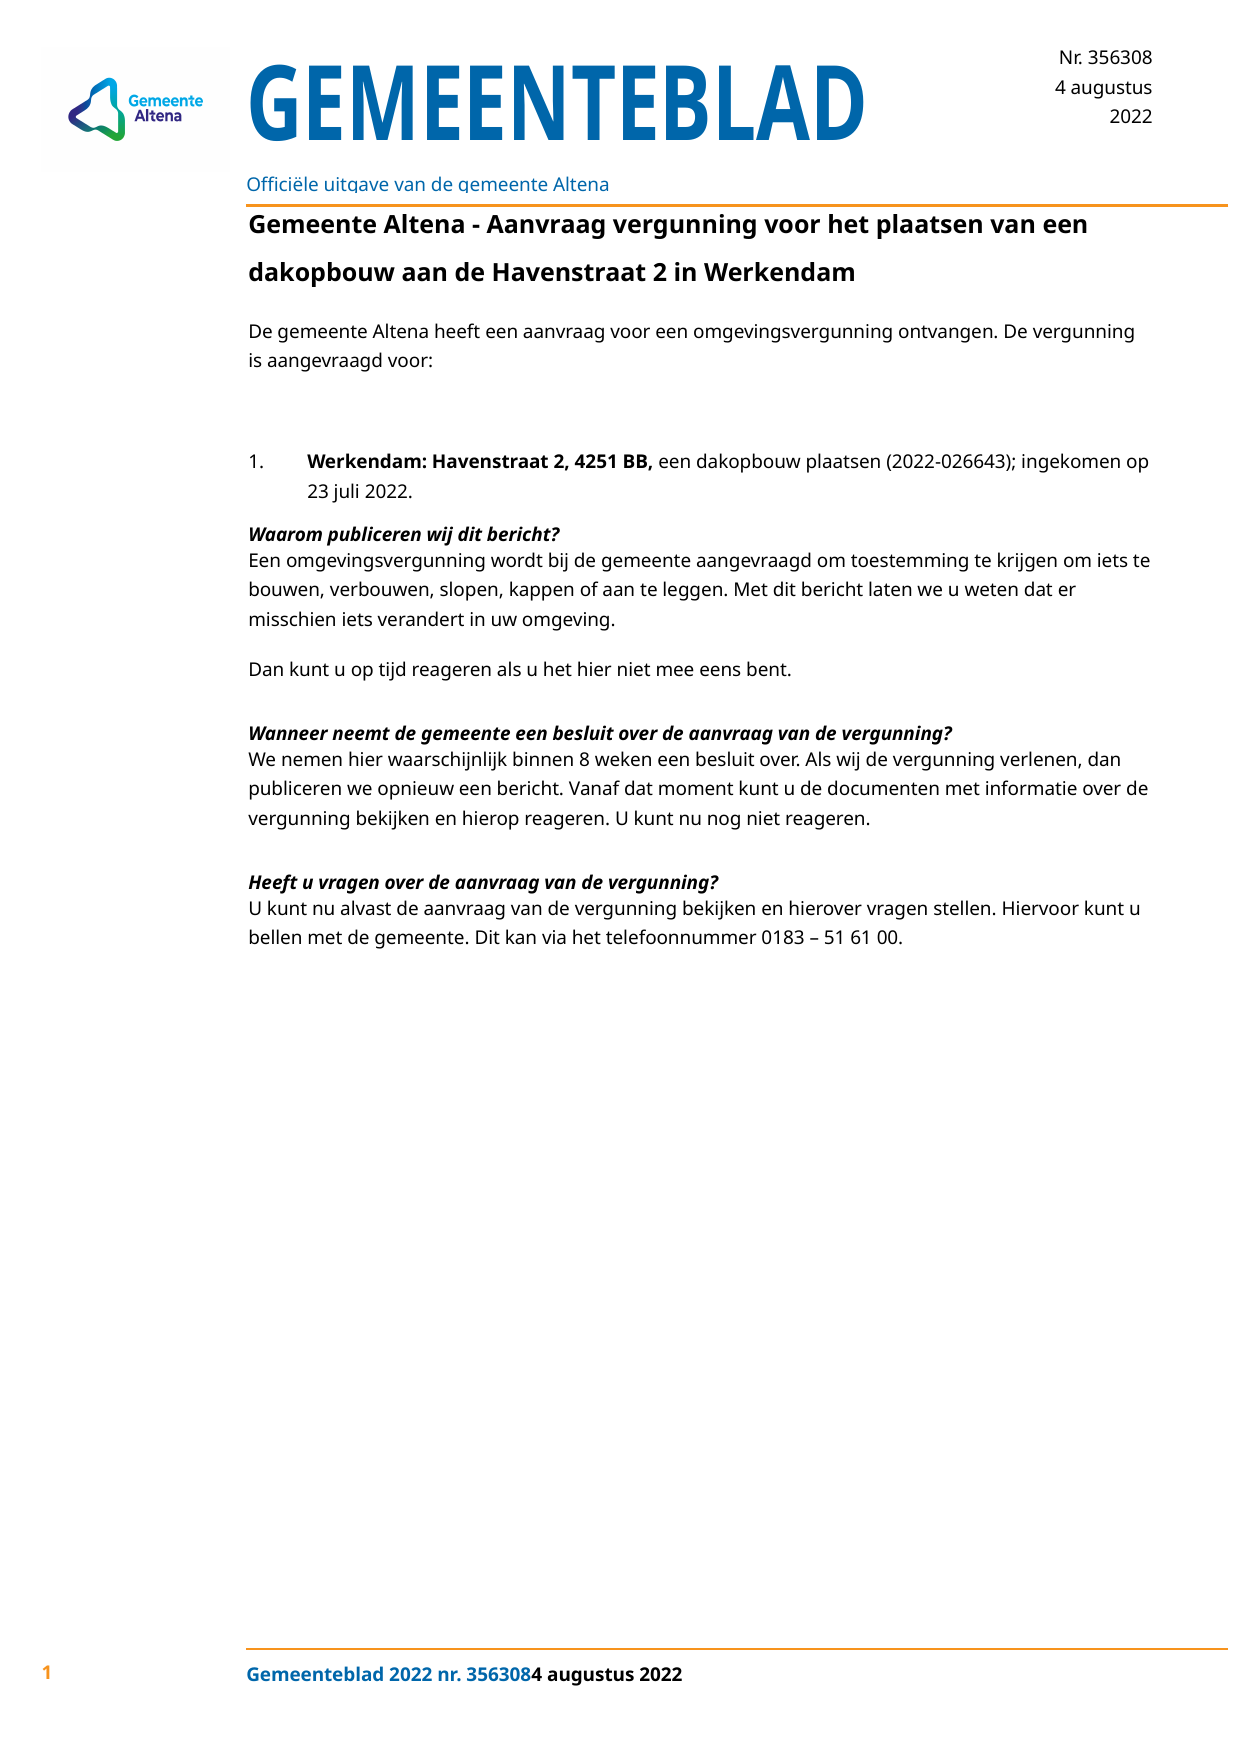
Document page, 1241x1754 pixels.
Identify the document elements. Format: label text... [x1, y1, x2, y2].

text Een omgevingsvergunning wordt bij de gemeente aangevraagd om toestemming te krijgen om iets te bouwen, verbouwen, slopen, kappen of aan te leggen. Met dit bericht laten we u weten dat er misschien iets verandert in uw omgeving. [248, 547, 1152, 632]
picture [41, 47, 231, 172]
text Wanneer neemt de gemeente een besluit over de aanvraag van de vergunning? [248, 720, 1152, 746]
text Dan kunt u op tijd reageren als u het hier niet mee eens bent. [248, 656, 1152, 682]
list Werkendam: Havenstraat 2, 4251 BB, een dakopbouw plaatsen (2022-026643); ingekomen op 23 juli 2022. [248, 448, 1152, 504]
text De gemeente Altena heeft een aanvraag voor een omgevingsvergunning ontvangen. De vergunning is aangevraagd voor: [248, 318, 1152, 373]
text Gemeente Altena - Aanvraag vergunning voor het plaatsen van een dakopbouw aan de Havenstraat 2 in Werkendam [248, 207, 1152, 288]
text Waarom publiceren wij dit bericht? [248, 521, 1152, 547]
text Heeft u vragen over de aanvraag van de vergunning? [248, 869, 1152, 895]
text We nemen hier waarschijnlijk binnen 8 weken een besluit over. Als wij de vergunning verlenen, dan publiceren we opnieuw een bericht. Vanaf dat moment kunt u de documenten met informatie over de vergunning bekijken en hierop reageren. U kunt nu nog niet reageren. [248, 746, 1152, 831]
text U kunt nu alvast de aanvraag van de vergunning bekijken en hierover vragen stellen. Hiervoor kunt u bellen met de gemeente. Dit kan via het telefoonnummer 0183 – 51 61 00. [248, 895, 1152, 950]
